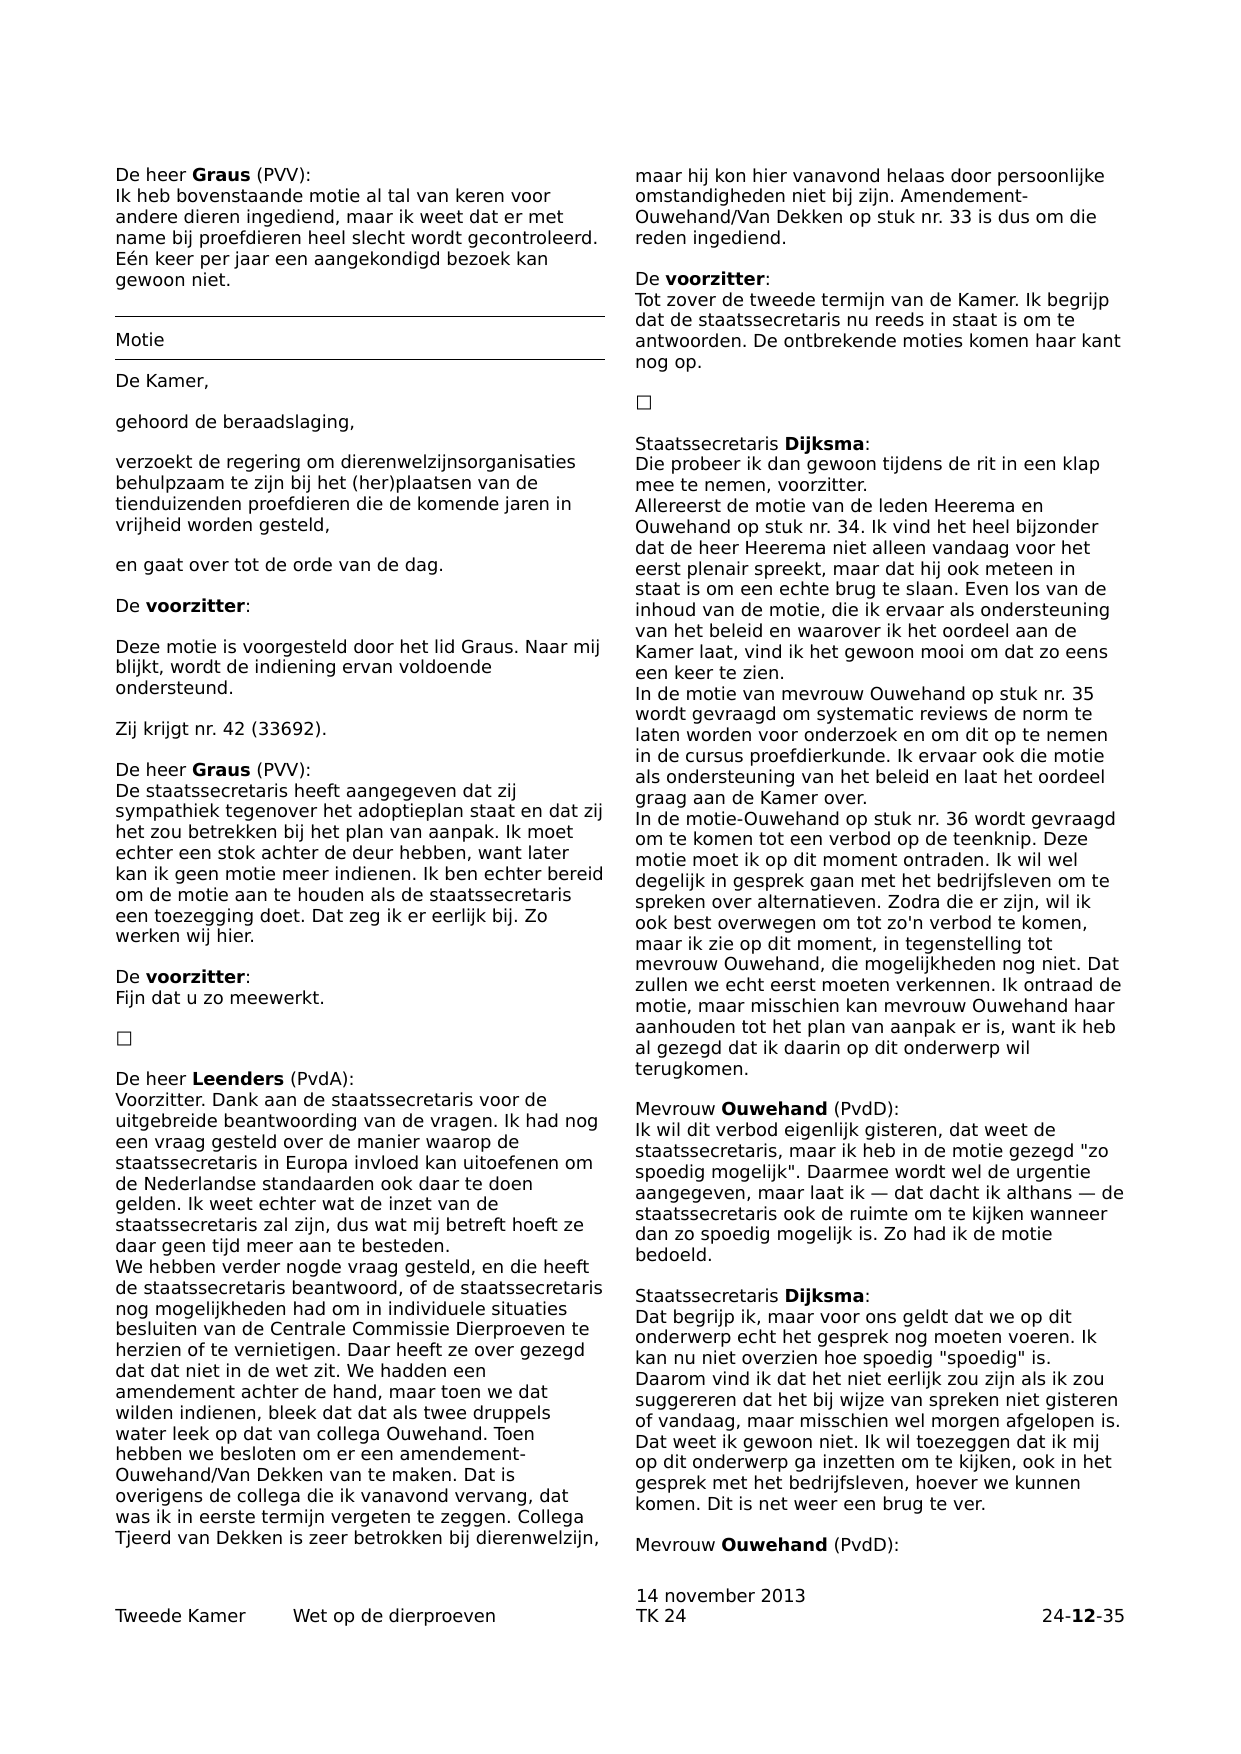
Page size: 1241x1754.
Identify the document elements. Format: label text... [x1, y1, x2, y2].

text De Kamer, [115, 371, 605, 392]
text Voorzitter. Dank aan de staatssecretaris voor de uitgebreide beantwoording van de vragen. Ik had nog een vraag gesteld over de manier waarop de staatssecretaris in Europa invloed kan uitoefenen om de Nederlandse standaarden ook daar te doen gelden. Ik weet echter wat de inzet van de staatssecretaris zal zijn, dus wat mij betreft hoeft ze daar geen tijd meer aan te besteden. [115, 1090, 605, 1257]
text maar hij kon hier vanavond helaas door persoonlijke omstandigheden niet bij zijn. Amendement-Ouwehand/Van Dekken op stuk nr. 33 is dus om die reden ingediend. [635, 165, 1125, 249]
text Staatssecretaris Dijksma: [635, 1286, 1125, 1306]
text De heer Leenders (PvdA): [115, 1069, 605, 1090]
text Motie [115, 330, 605, 351]
text Die probeer ik dan gewoon tijdens de rit in een klap mee te nemen, voorzitter. [635, 454, 1125, 496]
text De heer Graus (PVV): [115, 759, 605, 780]
text ⬜ [635, 393, 1125, 413]
text Deze motie is voorgesteld door het lid Graus. Naar mij blijkt, wordt de indiening ervan voldoende ondersteund. [115, 637, 605, 699]
text ⬜ [115, 1028, 605, 1049]
text In de motie van mevrouw Ouwehand op stuk nr. 35 wordt gevraagd om systematic reviews de norm te laten worden voor onderzoek en om dit op te nemen in de cursus proefdierkunde. Ik ervaar ook die motie als ondersteuning van het beleid en laat het oordeel graag aan de Kamer over. [635, 683, 1125, 808]
text Ik wil dit verbod eigenlijk gisteren, dat weet de staatssecretaris, maar ik heb in de motie gezegd "zo spoedig mogelijk". Daarmee wordt wel de urgentie aangegeven, maar laat ik — dat dacht ik althans — de staatssecretaris ook de ruimte om te kijken wanneer dan zo spoedig mogelijk is. Zo had ik de motie bedoeld. [635, 1120, 1125, 1266]
text en gaat over tot de orde van de dag. [115, 555, 605, 576]
text De heer Graus (PVV): [115, 165, 605, 186]
text Allereerst de motie van de leden Heerema en Ouwehand op stuk nr. 34. Ik vind het heel bijzonder dat de heer Heerema niet alleen vandaag voor het eerst plenair spreekt, maar dat hij ook meteen in staat is om een echte brug te slaan. Even los van de inhoud van de motie, die ik ervaar als ondersteuning van het beleid en waarover ik het oordeel aan de Kamer laat, vind ik het gewoon mooi om dat zo eens een keer te zien. [635, 496, 1125, 683]
text verzoekt de regering om dierenwelzijnsorganisaties behulpzaam te zijn bij het (her)plaatsen van de tienduizenden proefdieren die de komende jaren in vrijheid worden gesteld, [115, 452, 605, 535]
text Mevrouw Ouwehand (PvdD): [635, 1099, 1125, 1120]
text We hebben verder nogde vraag gesteld, en die heeft de staatssecretaris beantwoord, of de staatssecretaris nog mogelijkheden had om in individuele situaties besluiten van de Centrale Commissie Dierproeven te herzien of te vernietigen. Daar heeft ze over gezegd dat dat niet in de wet zit. We hadden een amendement achter de hand, maar toen we dat wilden indienen, bleek dat dat als twee druppels water leek op dat van collega Ouwehand. Toen hebben we besloten om er een amendement-Ouwehand/Van Dekken van te maken. Dat is overigens de collega die ik vanavond vervang, dat was ik in eerste termijn vergeten te zeggen. Collega Tjeerd van Dekken is zeer betrokken bij dierenwelzijn, [115, 1257, 605, 1548]
text Tot zover de tweede termijn van de Kamer. Ik begrijp dat de staatssecretaris nu reeds in staat is om te antwoorden. De ontbrekende moties komen haar kant nog op. [635, 289, 1125, 373]
text Staatssecretaris Dijksma: [635, 433, 1125, 454]
text De voorzitter: [115, 596, 605, 617]
text De voorzitter: [115, 967, 605, 988]
text Fijn dat u zo meewerkt. [115, 988, 605, 1008]
text De staatssecretaris heeft aangegeven dat zij sympathiek tegenover het adoptieplan staat en dat zij het zou betrekken bij het plan van aanpak. Ik moet echter een stok achter de deur hebben, want later kan ik geen motie meer indienen. Ik ben echter bereid om de motie aan te houden als de staatssecretaris een toezegging doet. Dat zeg ik er eerlijk bij. Zo werken wij hier. [115, 780, 605, 947]
text De voorzitter: [635, 269, 1125, 289]
text Ik heb bovenstaande motie al tal van keren voor andere dieren ingediend, maar ik weet dat er met name bij proefdieren heel slecht wordt gecontroleerd. Eén keer per jaar een aangekondigd bezoek kan gewoon niet. [115, 186, 605, 290]
text gehoord de beraadslaging, [115, 412, 605, 432]
text Mevrouw Ouwehand (PvdD): [635, 1535, 1125, 1556]
text Dat begrijp ik, maar voor ons geldt dat we op dit onderwerp echt het gesprek nog moeten voeren. Ik kan nu niet overzien hoe spoedig "spoedig" is. Daarom vind ik dat het niet eerlijk zou zijn als ik zou suggereren dat het bij wijze van spreken niet gisteren of vandaag, maar misschien wel morgen afgelopen is. Dat weet ik gewoon niet. Ik wil toezeggen dat ik mij op dit onderwerp ga inzetten om te kijken, ook in het gesprek met het bedrijfsleven, hoever we kunnen komen. Dit is net weer een brug te ver. [635, 1306, 1125, 1515]
text In de motie-Ouwehand op stuk nr. 36 wordt gevraagd om te komen tot een verbod op de teenknip. Deze motie moet ik op dit moment ontraden. Ik wil wel degelijk in gesprek gaan met het bedrijfsleven om te spreken over alternatieven. Zodra die er zijn, wil ik ook best overwegen om tot zo'n verbod te komen, maar ik zie op dit moment, in tegenstelling tot mevrouw Ouwehand, die mogelijkheden nog niet. Dat zullen we echt eerst moeten verkennen. Ik ontraad de motie, maar misschien kan mevrouw Ouwehand haar aanhouden tot het plan van aanpak er is, want ik heb al gezegd dat ik daarin op dit onderwerp wil terugkomen. [635, 808, 1125, 1079]
text Zij krijgt nr. 42 (33692). [115, 719, 605, 739]
